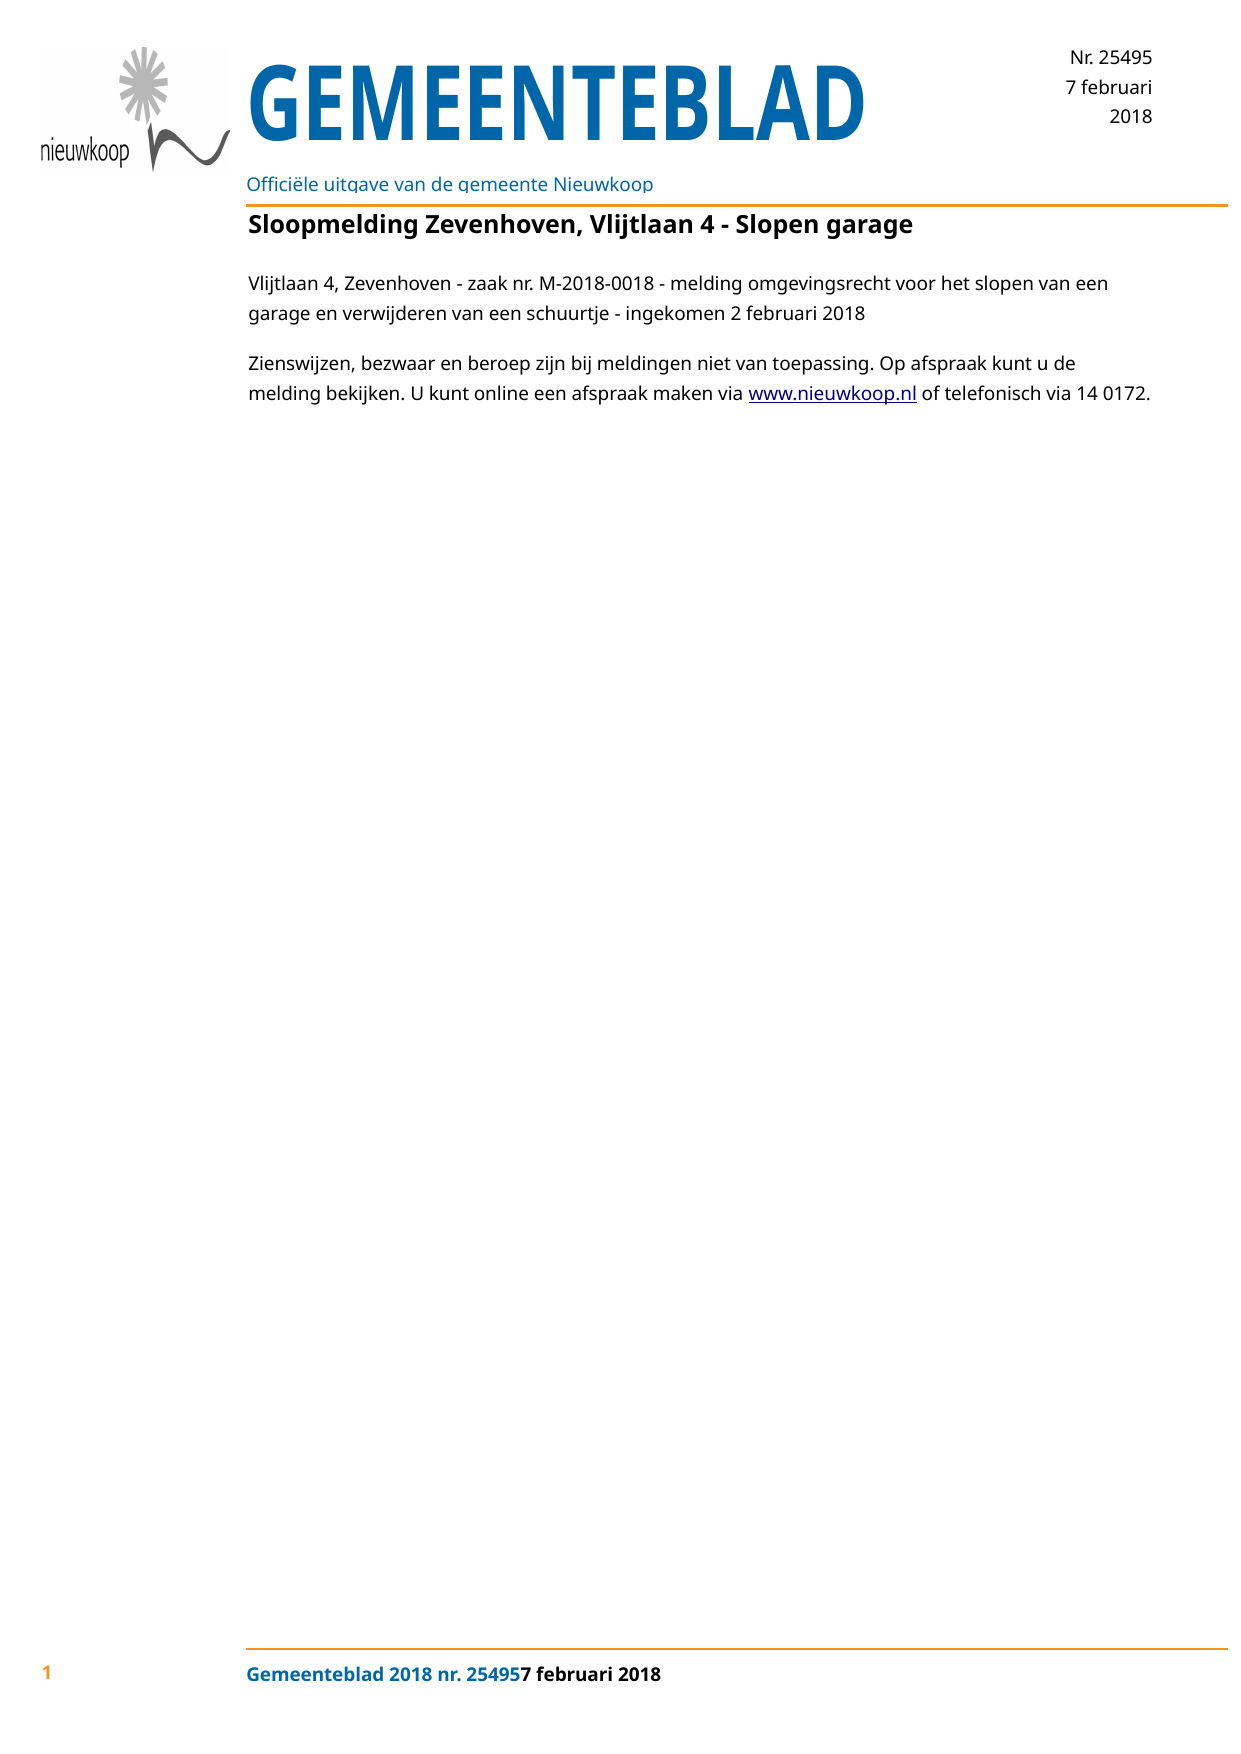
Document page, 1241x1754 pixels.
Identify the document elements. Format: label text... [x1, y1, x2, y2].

text Sloopmelding Zevenhoven, Vlijtlaan 4 - Slopen garage [248, 207, 1152, 241]
text Zienswijzen, bezwaar en beroep zijn bij meldingen niet van toepassing. Op afspraak kunt u de melding bekijken. U kunt online een afspraak maken via www.nieuwkoop.nl of telefonisch via 14 0172. [248, 350, 1152, 406]
picture [41, 47, 231, 172]
text Vlijtlaan 4, Zevenhoven - zaak nr. M-2018-0018 - melding omgevingsrecht voor het slopen van een garage en verwijderen van een schuurtje - ingekomen 2 februari 2018 [248, 270, 1152, 326]
